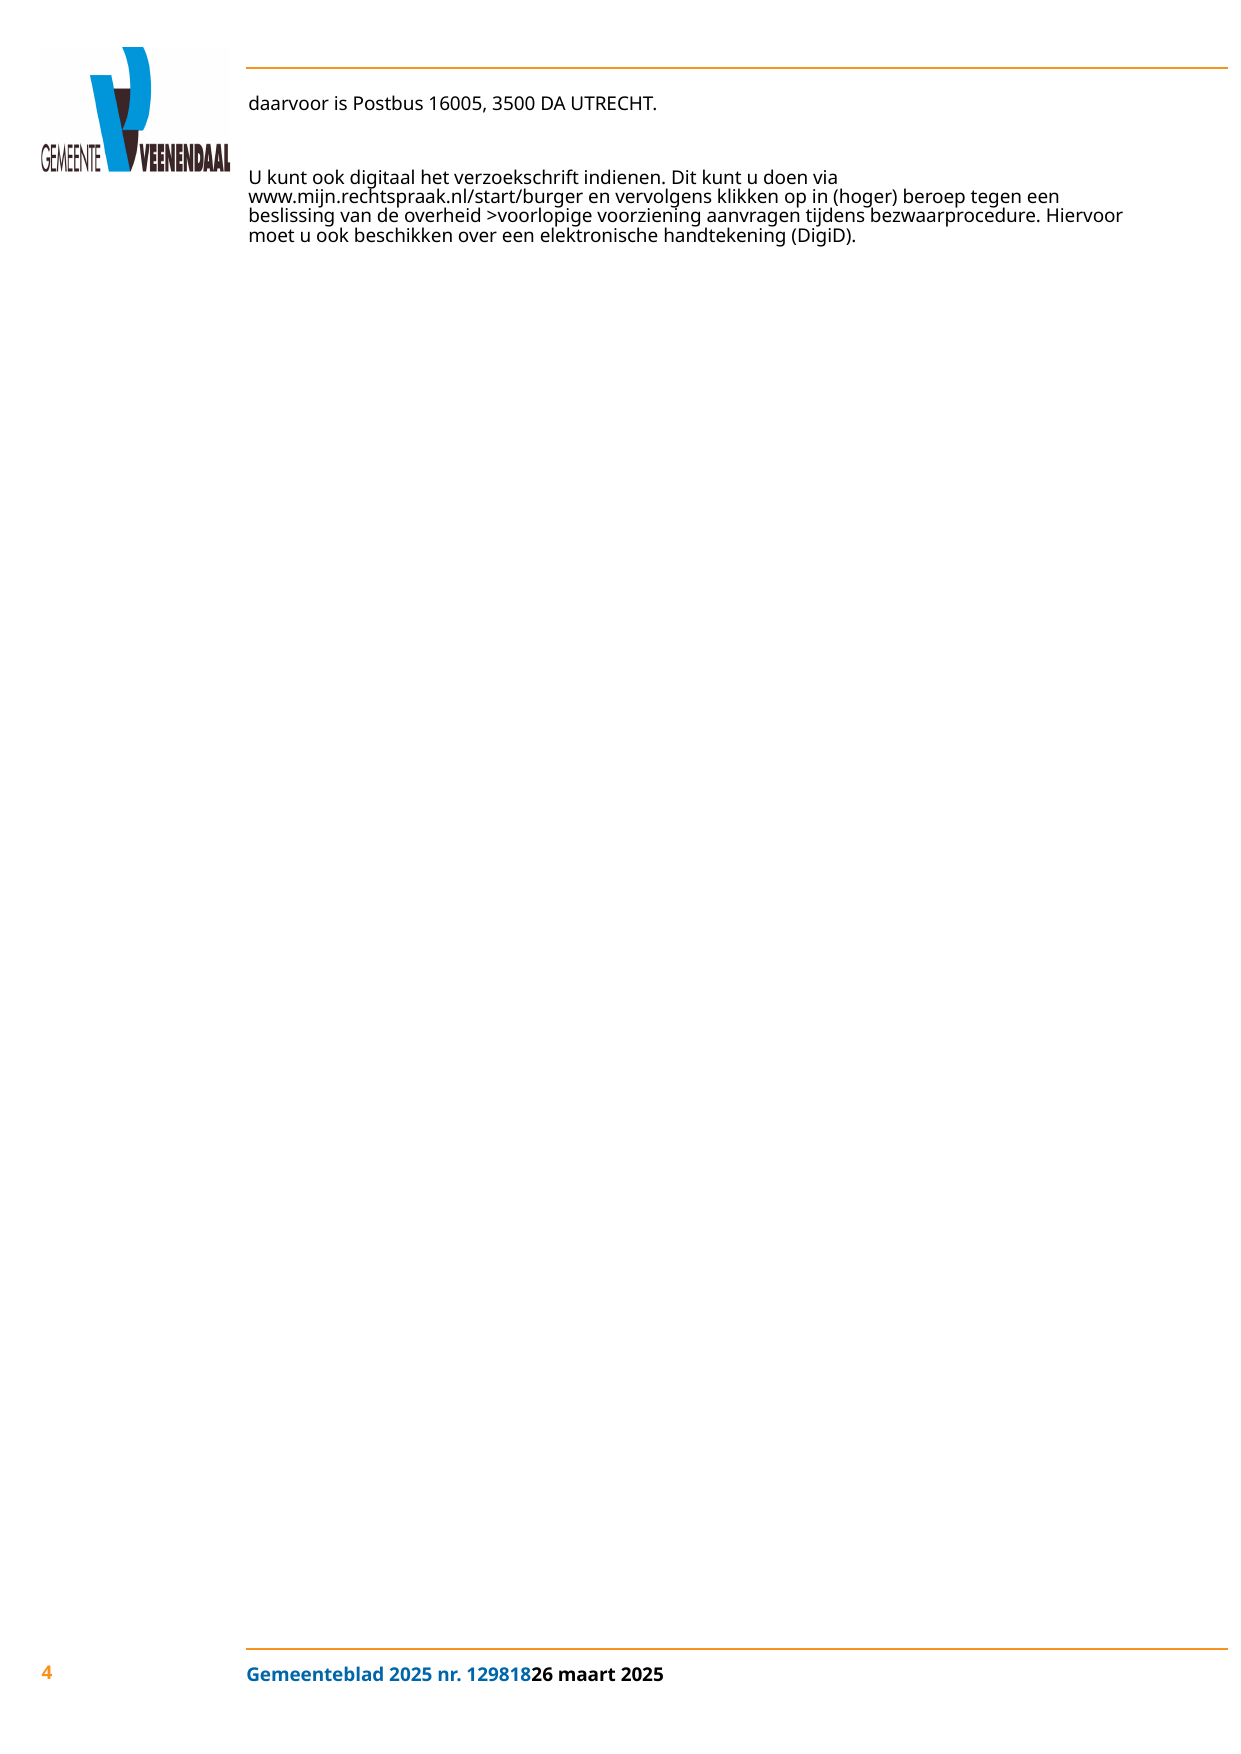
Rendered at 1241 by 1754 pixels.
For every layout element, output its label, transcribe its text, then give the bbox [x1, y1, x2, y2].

text U kunt ook digitaal het verzoekschrift indienen. Dit kunt u doen via www.mijn.rechtspraak.nl/start/burger en vervolgens klikken op in (hoger) beroep tegen een beslissing van de overheid >voorlopige voorziening aanvragen tijdens bezwaarprocedure. Hiervoor moet u ook beschikken over een elektronische handtekening (DigiD). [248, 169, 1152, 246]
text daarvoor is Postbus 16005, 3500 DA UTRECHT. [248, 95, 1152, 114]
picture [41, 47, 130, 172]
picture [123, 47, 231, 172]
